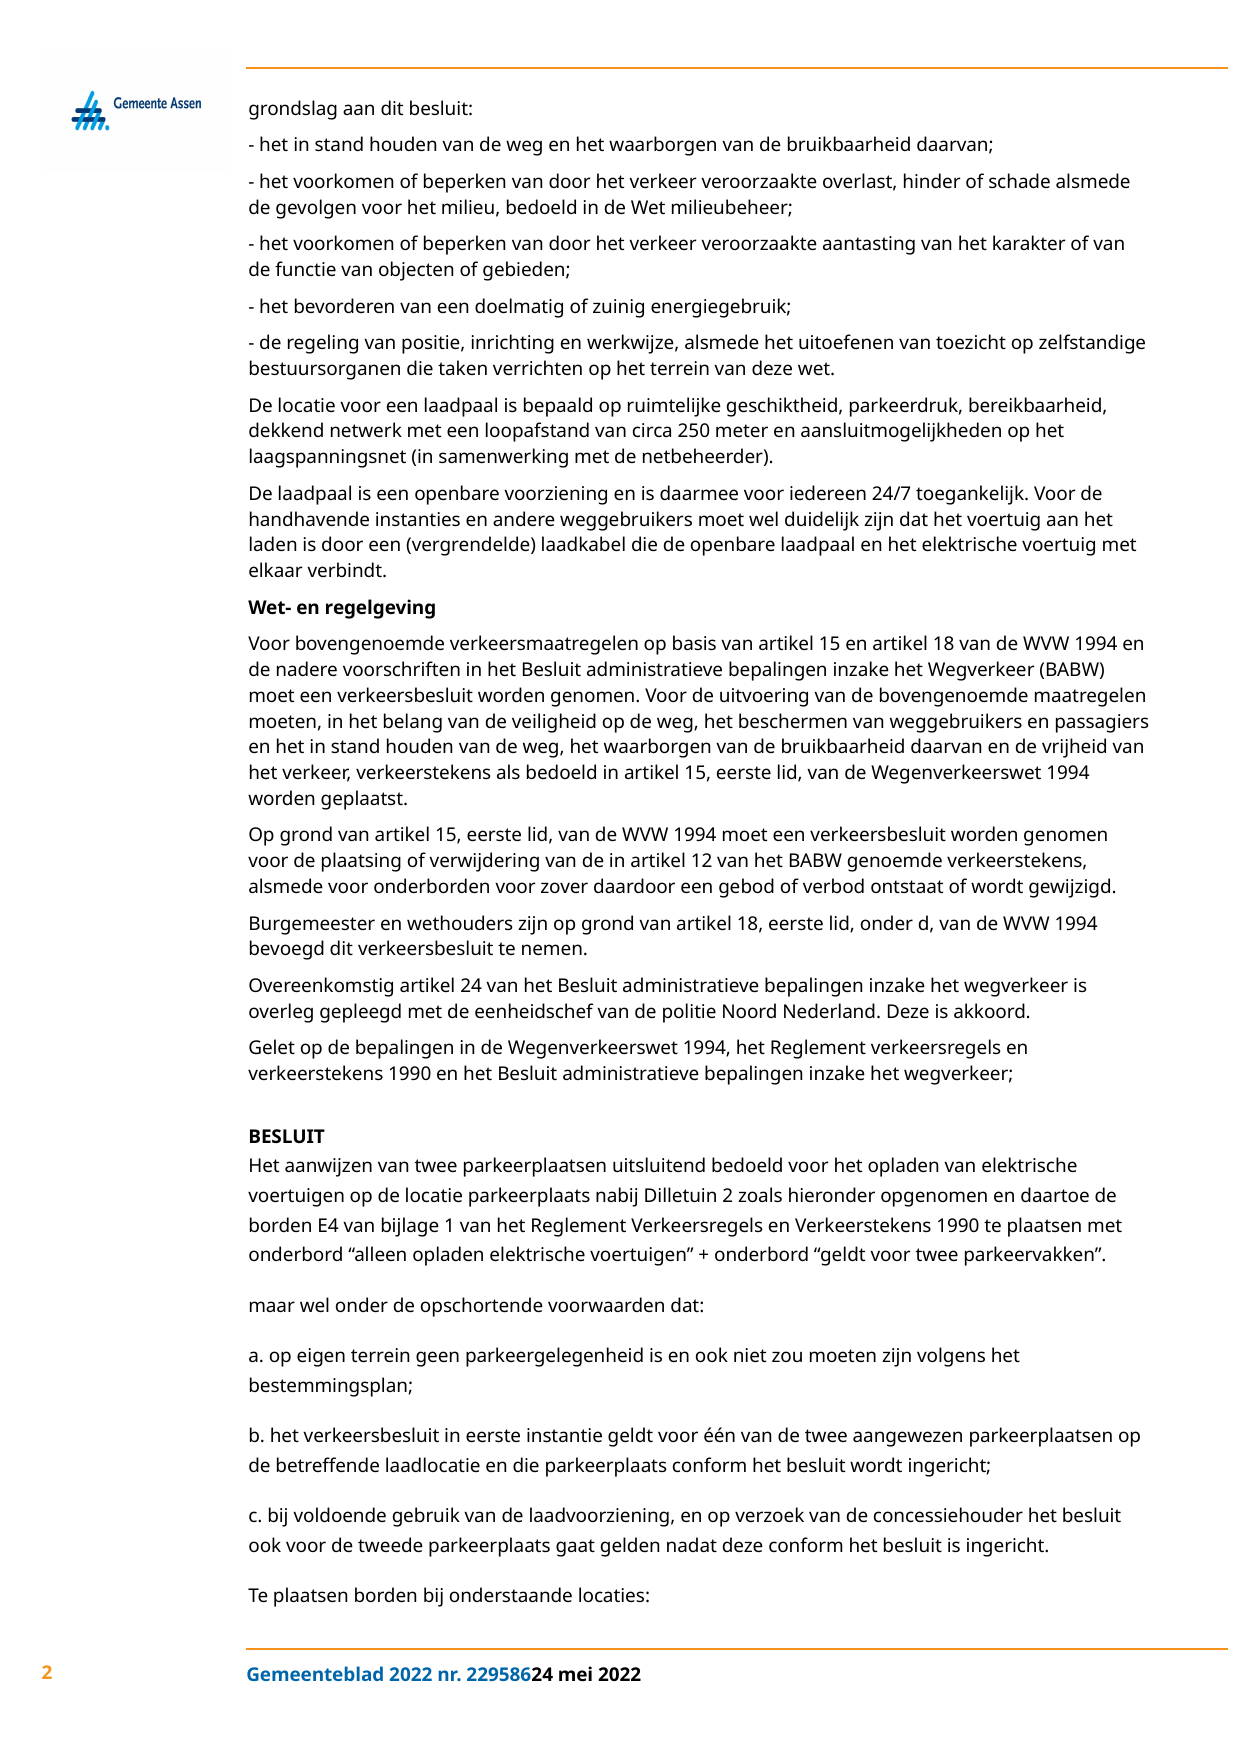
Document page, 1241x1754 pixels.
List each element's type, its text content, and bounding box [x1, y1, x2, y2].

text - het bevorderen van een doelmatig of zuinig energiegebruik; [248, 293, 1152, 319]
text maar wel onder de opschortende voorwaarden dat: [248, 1292, 1152, 1317]
text c. bij voldoende gebruik van de laadvoorziening, en op verzoek van de concessiehouder het besluit ook voor de tweede parkeerplaats gaat gelden nadat deze conform het besluit is ingericht. [248, 1502, 1152, 1557]
text Het aanwijzen van twee parkeerplaatsen uitsluitend bedoeld voor het opladen van elektrische voertuigen op de locatie parkeerplaats nabij Dilletuin 2 zoals hieronder opgenomen en daartoe de borden E4 van bijlage 1 van het Reglement Verkeersregels en Verkeerstekens 1990 te plaatsen met onderbord “alleen opladen elektrische voertuigen” + onderbord “geldt voor twee parkeervakken”. [248, 1153, 1152, 1267]
text - het voorkomen of beperken van door het verkeer veroorzaakte aantasting van het karakter of van de functie van objecten of gebieden; [248, 231, 1152, 282]
text grondslag aan dit besluit: [248, 95, 1152, 121]
text De locatie voor een laadpaal is bepaald op ruimtelijke geschiktheid, parkeerdruk, bereikbaarheid, dekkend netwerk met een loopafstand van circa 250 meter en aansluitmogelijkheden op het laagspanningsnet (in samenwerking met de netbeheerder). [248, 392, 1152, 469]
text - het voorkomen of beperken van door het verkeer veroorzaakte overlast, hinder of schade alsmede de gevolgen voor het milieu, bedoeld in de Wet milieubeheer; [248, 168, 1152, 219]
text Voor bovengenoemde verkeersmaatregelen op basis van artikel 15 en artikel 18 van de WVW 1994 en de nadere voorschriften in het Besluit administratieve bepalingen inzake het Wegverkeer (BABW) moet een verkeersbesluit worden genomen. Voor de uitvoering van de bovengenoemde maatregelen moeten, in het belang van de veiligheid op de weg, het beschermen van weggebruikers en passagiers en het in stand houden van de weg, het waarborgen van de bruikbaarheid daarvan en de vrijheid van het verkeer, verkeerstekens als bedoeld in artikel 15, eerste lid, van de Wegenverkeerswet 1994 worden geplaatst. [248, 631, 1152, 811]
text BESLUIT [248, 1123, 1152, 1149]
text - de regeling van positie, inrichting en werkwijze, alsmede het uitoefenen van toezicht op zelfstandige bestuursorganen die taken verrichten op het terrein van deze wet. [248, 329, 1152, 381]
text Overeenkomstig artikel 24 van het Besluit administratieve bepalingen inzake het wegverkeer is overleg gepleegd met de eenheidschef van de politie Noord Nederland. Deze is akkoord. [248, 972, 1152, 1024]
text Te plaatsen borden bij onderstaande locaties: [248, 1582, 1152, 1608]
text Wet- en regelgeving [248, 594, 1152, 620]
text - het in stand houden van de weg en het waarborgen van de bruikbaarheid daarvan; [248, 131, 1152, 157]
text b. het verkeersbesluit in eerste instantie geldt voor één van de twee aangewezen parkeerplaatsen op de betreffende laadlocatie en die parkeerplaats conform het besluit wordt ingericht; [248, 1422, 1152, 1477]
text Op grond van artikel 15, eerste lid, van de WVW 1994 moet een verkeersbesluit worden genomen voor de plaatsing of verwijdering van de in artikel 12 van het BABW genoemde verkeerstekens, alsmede voor onderborden voor zover daardoor een gebod of verbod ontstaat of wordt gewijzigd. [248, 822, 1152, 899]
picture [41, 47, 231, 172]
text Gelet op de bepalingen in de Wegenverkeerswet 1994, het Reglement verkeersregels en verkeerstekens 1990 en het Besluit administratieve bepalingen inzake het wegverkeer; [248, 1034, 1152, 1086]
text Burgemeester en wethouders zijn op grond van artikel 18, eerste lid, onder d, van de WVW 1994 bevoegd dit verkeersbesluit te nemen. [248, 910, 1152, 961]
text a. op eigen terrein geen parkeergelegenheid is en ook niet zou moeten zijn volgens het bestemmingsplan; [248, 1342, 1152, 1397]
text De laadpaal is een openbare voorziening en is daarmee voor iedereen 24/7 toegankelijk. Voor de handhavende instanties en andere weggebruikers moet wel duidelijk zijn dat het voertuig aan het laden is door een (vergrendelde) laadkabel die de openbare laadpaal en het elektrische voertuig met elkaar verbindt. [248, 480, 1152, 583]
